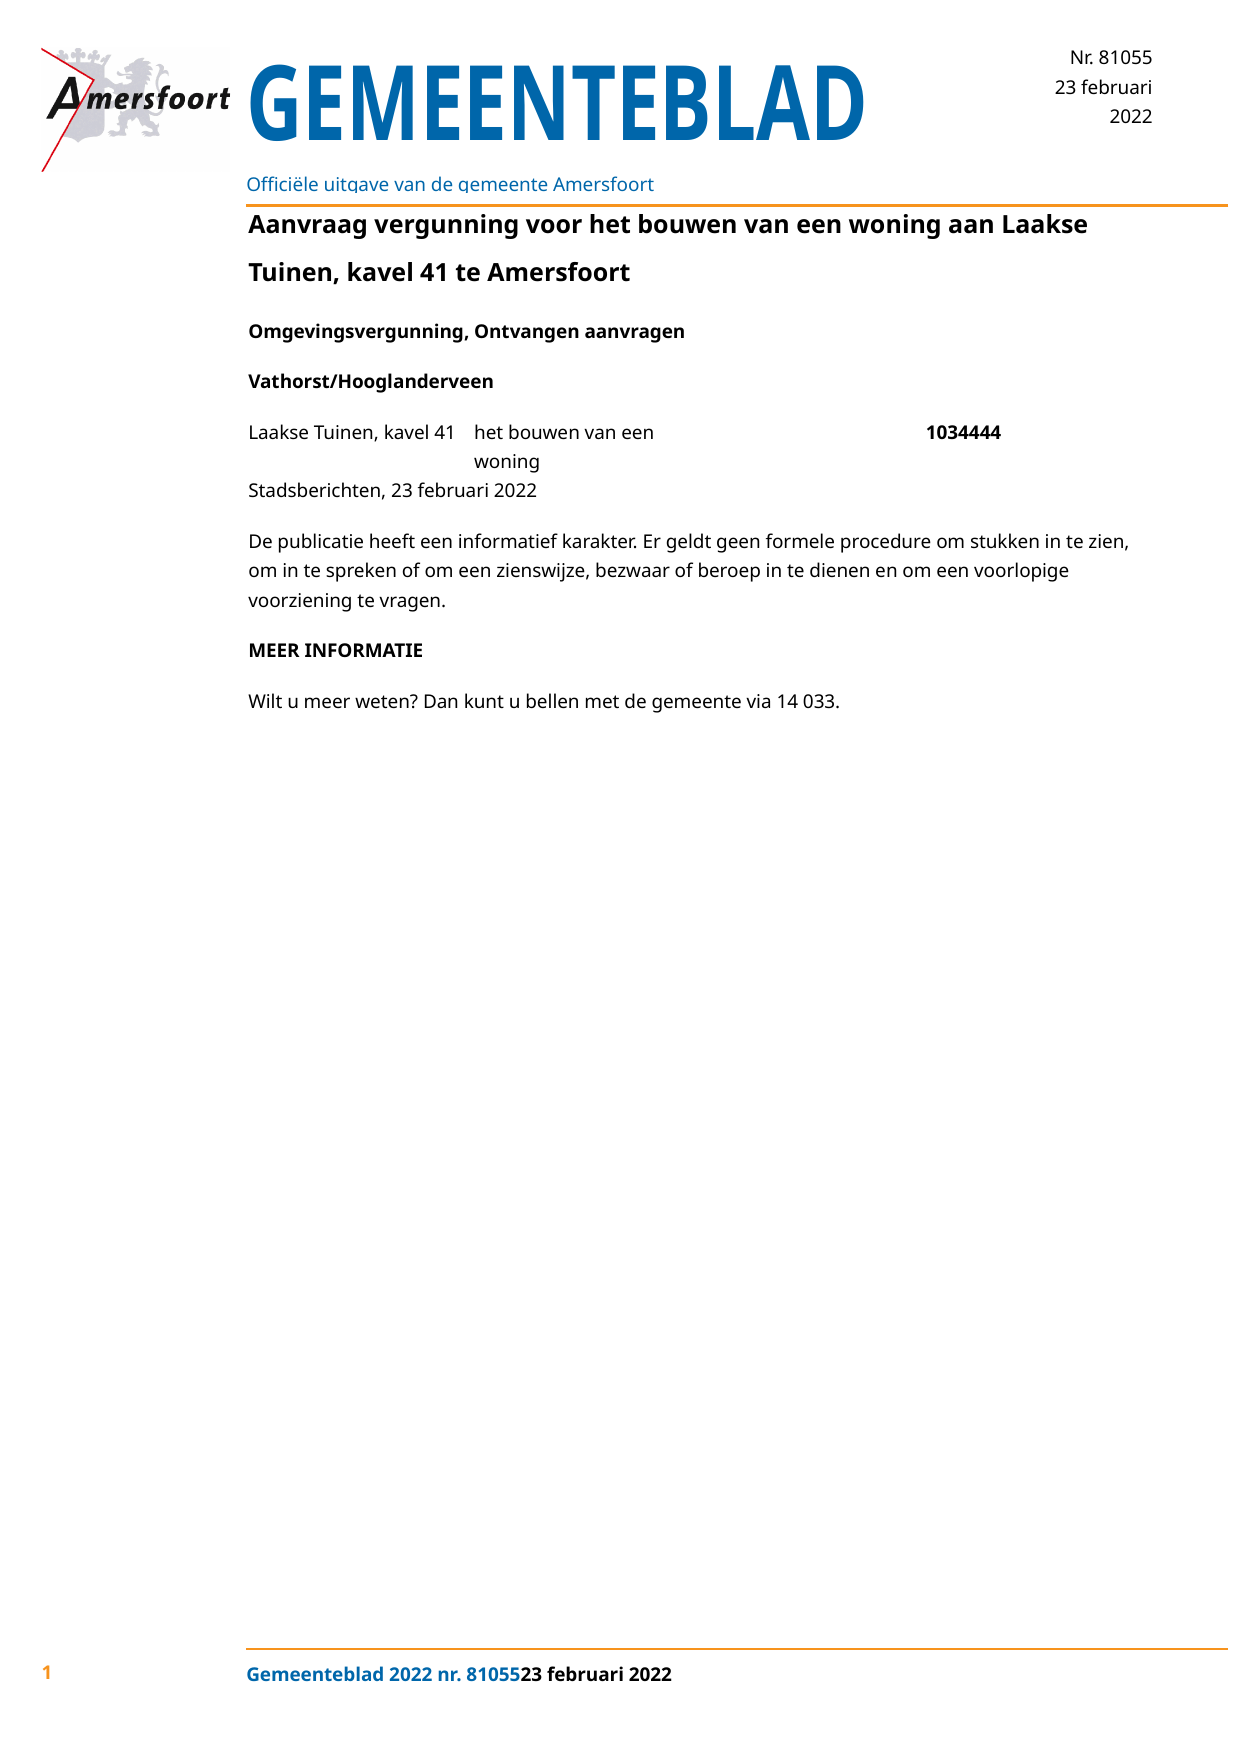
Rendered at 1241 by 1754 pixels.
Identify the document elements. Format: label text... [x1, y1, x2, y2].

text Aanvraag vergunning voor het bouwen van een woning aan Laakse Tuinen, kavel 41 te Amersfoort [248, 207, 1152, 288]
table_header [700, 419, 926, 474]
text Vathorst/Hooglanderveen [248, 368, 1152, 394]
text Omgevingsvergunning, Ontvangen aanvragen [248, 318, 1152, 344]
text Wilt u meer weten? Dan kunt u bellen met de gemeente via 14 033. [248, 688, 1152, 713]
table_header het bouwen van een woning [474, 419, 700, 474]
text Stadsberichten, 23 februari 2022 [248, 477, 1152, 503]
text De publicatie heeft een informatief karakter. Er geldt geen formele procedure om stukken in te zien, om in te spreken of om een zienswijze, bezwaar of beroep in te dienen en om een voorlopige voorziening te vragen. [248, 528, 1152, 613]
picture [41, 47, 231, 172]
text MEER INFORMATIE [248, 637, 1152, 663]
table_header 1034444 [926, 419, 1152, 474]
table_header Laakse Tuinen, kavel 41 [248, 419, 474, 474]
